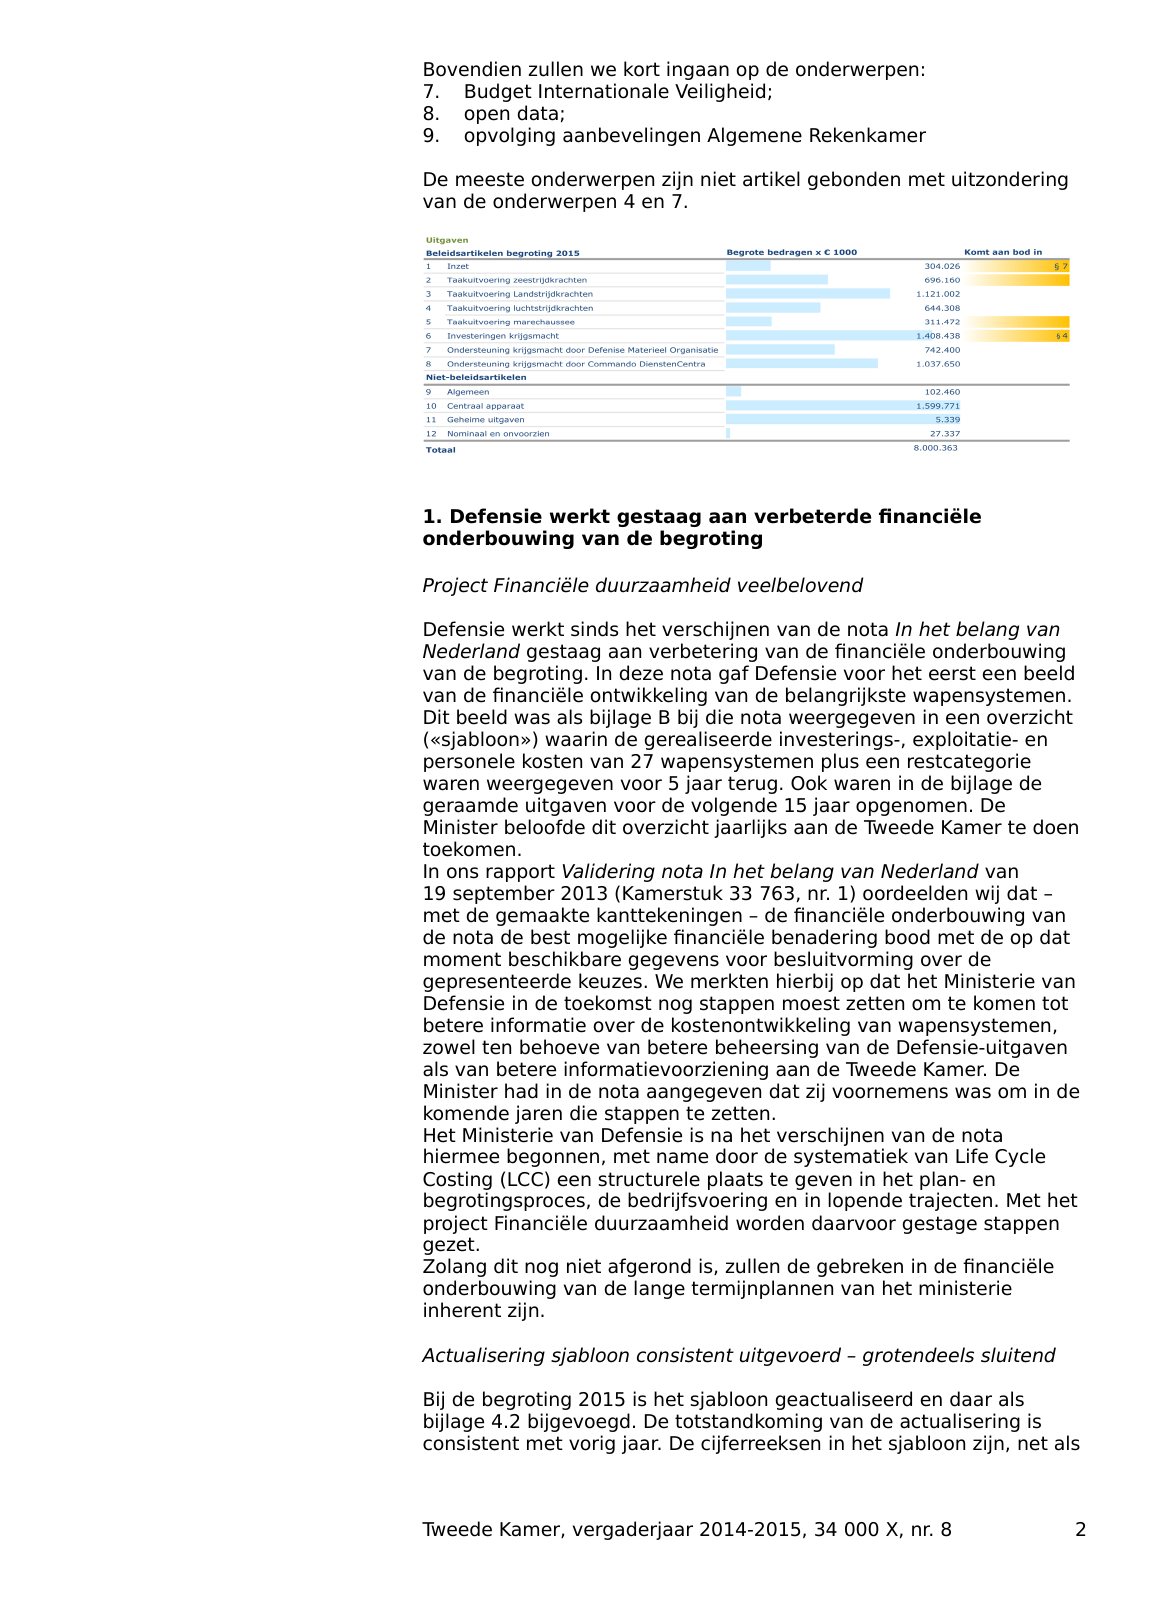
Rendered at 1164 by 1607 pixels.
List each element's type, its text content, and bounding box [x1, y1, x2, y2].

text De meeste onderwerpen zijn niet artikel gebonden met uitzondering van de onderwerpen 4 en 7. [422, 169, 1087, 213]
text In ons rapport Validering nota In het belang van Nederland van 19 september 2013 (Kamerstuk 33 763, nr. 1) oordeelden wij dat – met de gemaakte kanttekeningen – de financiële onderbouwing van de nota de best mogelijke financiële benadering bood met de op dat moment beschikbare gegevens voor besluitvorming over de gepresenteerde keuzes. We merkten hierbij op dat het Ministerie van Defensie in de toekomst nog stappen moest zetten om te komen tot betere informatie over de kostenontwikkeling van wapensystemen, zowel ten behoeve van betere beheersing van de Defensie-uitgaven als van betere informatievoorziening aan de Tweede Kamer. De Minister had in de nota aangegeven dat zij voornemens was om in de komende jaren die stappen te zetten. [422, 861, 1087, 1124]
text Het Ministerie van Defensie is na het verschijnen van de nota hiermee begonnen, met name door de systematiek van Life Cycle Costing (LCC) een structurele plaats te geven in het plan- en begrotingsproces, de bedrijfsvoering en in lopende trajecten. Met het project Financiële duurzaamheid worden daarvoor gestage stappen gezet. [422, 1124, 1087, 1256]
subtitle 1. Defensie werkt gestaag aan verbeterde financiële onderbouwing van de begroting [422, 506, 1087, 550]
text Zolang dit nog niet afgerond is, zullen de gebreken in de financiële onderbouwing van de lange termijnplannen van het ministerie inherent zijn. [422, 1256, 1087, 1322]
text Defensie werkt sinds het verschijnen van de nota In het belang van Nederland gestaag aan verbetering van de financiële onderbouwing van de begroting. In deze nota gaf Defensie voor het eerst een beeld van de financiële ontwikkeling van de belangrijkste wapensystemen. Dit beeld was als bijlage B bij die nota weergegeven in een overzicht («sjabloon») waarin de gerealiseerde investerings-, exploitatie- en personele kosten van 27 wapensystemen plus een restcategorie waren weergegeven voor 5 jaar terug. Ook waren in de bijlage de geraamde uitgaven voor de volgende 15 jaar opgenomen. De Minister beloofde dit overzicht jaarlijks aan de Tweede Kamer te doen toekomen. [422, 619, 1087, 861]
picture [422, 235, 1072, 454]
subtitle Project Financiële duurzaamheid veelbelovend [422, 575, 1087, 597]
text 9. opvolging aanbevelingen Algemene Rekenkamer [422, 125, 1087, 147]
text Bovendien zullen we kort ingaan op de onderwerpen: [422, 59, 1087, 81]
text 8. open data; [422, 103, 1087, 125]
text 7. Budget Internationale Veiligheid; [422, 81, 1087, 103]
subtitle Actualisering sjabloon consistent uitgevoerd – grotendeels sluitend [422, 1344, 1087, 1366]
text Bij de begroting 2015 is het sjabloon geactualiseerd en daar als bijlage 4.2 bijgevoegd. De totstandkoming van de actualisering is consistent met vorig jaar. De cijferreeksen in het sjabloon zijn, net als [422, 1389, 1087, 1454]
